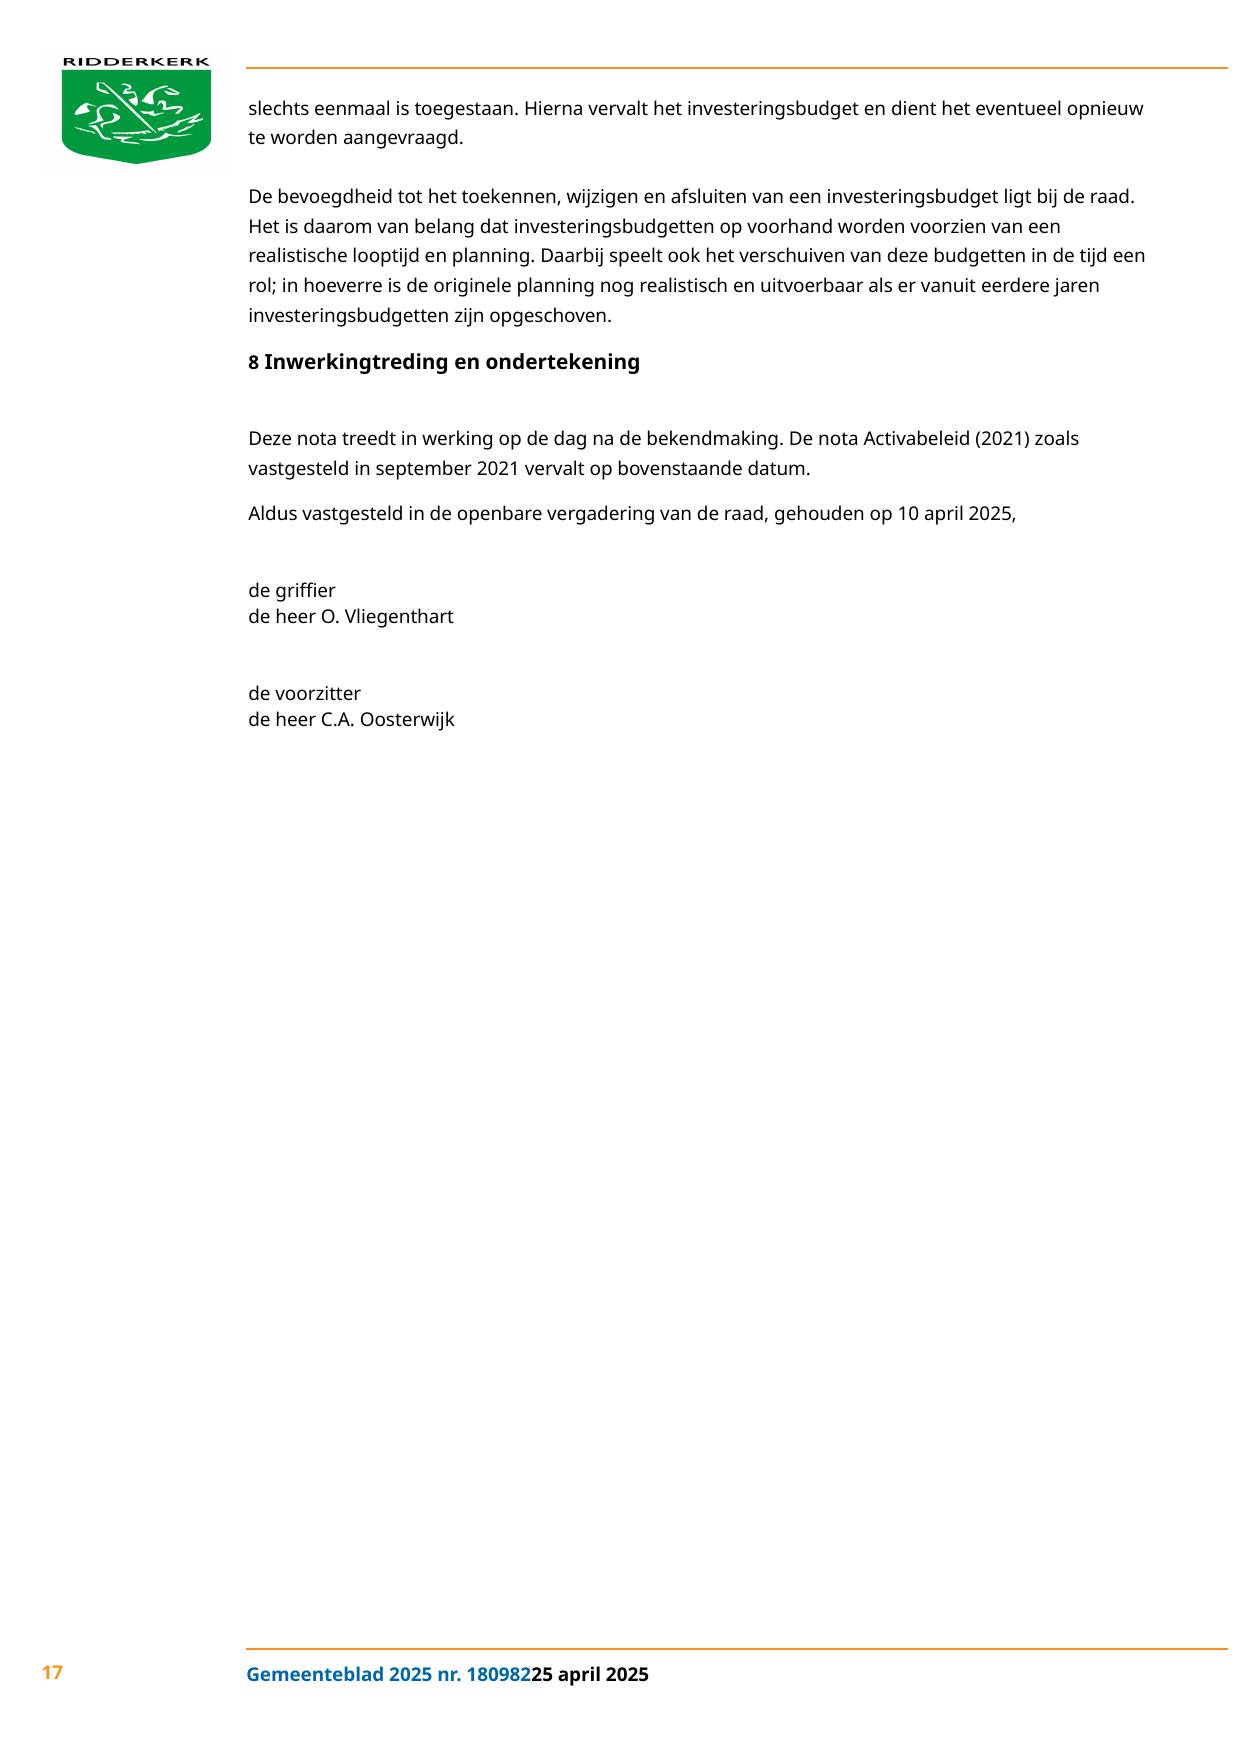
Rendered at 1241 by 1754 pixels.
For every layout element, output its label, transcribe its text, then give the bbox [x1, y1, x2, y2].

text de heer O. Vliegenthart [248, 603, 1152, 629]
picture [41, 47, 231, 172]
text De bevoegdheid tot het toekennen, wijzigen en afsluiten van een investeringsbudget ligt bij de raad. Het is daarom van belang dat investeringsbudgetten op voorhand worden voorzien van een realistische looptijd en planning. Daarbij speelt ook het verschuiven van deze budgetten in de tijd een rol; in hoeverre is de originele planning nog realistisch en uitvoerbaar als er vanuit eerdere jaren investeringsbudgetten zijn opgeschoven. [248, 183, 1152, 328]
text de voorzitter [248, 681, 1152, 706]
text Deze nota treedt in werking op de dag na de bekendmaking. De nota Activabeleid (2021) zoals vastgesteld in september 2021 vervalt op bovenstaande datum. [248, 425, 1152, 481]
text 8 Inwerkingtreding en ondertekening [248, 347, 1152, 376]
text de heer C.A. Oosterwijk [248, 706, 1152, 732]
text Aldus vastgesteld in de openbare vergadering van de raad, gehouden op 10 april 2025, [248, 500, 1152, 526]
text de griffier [248, 578, 1152, 603]
text slechts eenmaal is toegestaan. Hierna vervalt het investeringsbudget en dient het eventueel opnieuw te worden aangevraagd. [248, 95, 1152, 150]
